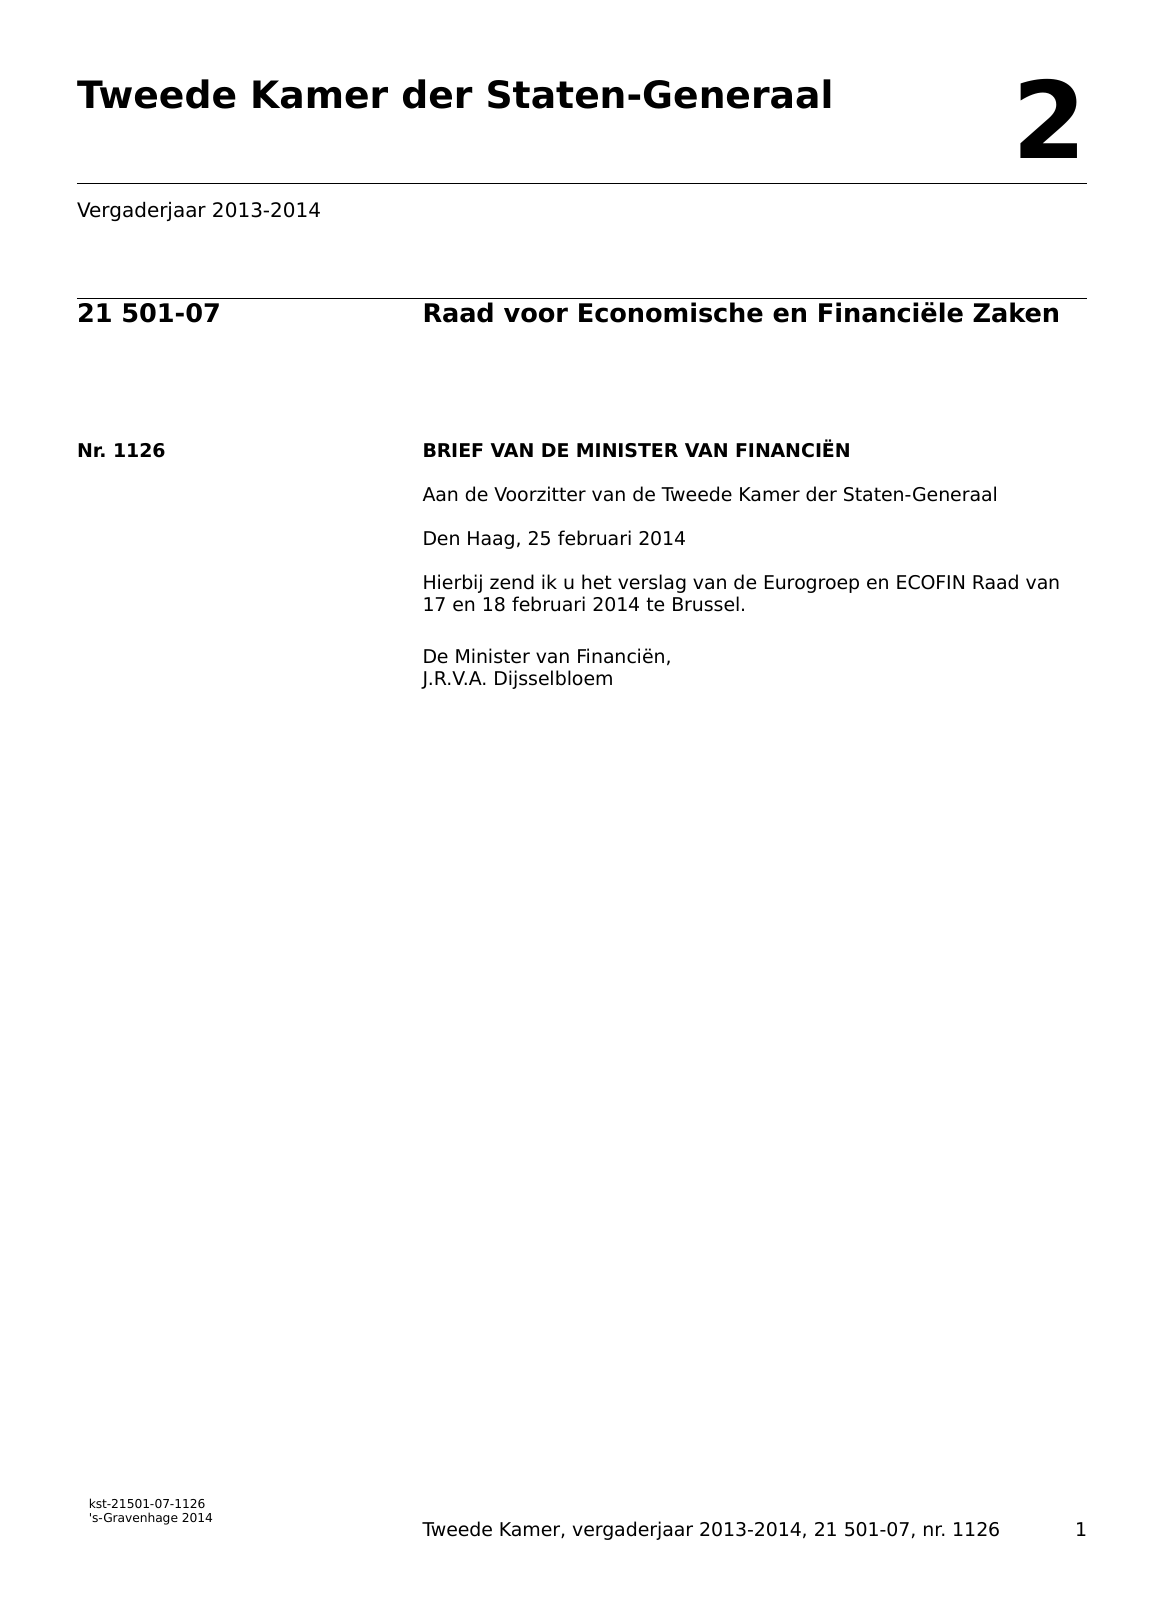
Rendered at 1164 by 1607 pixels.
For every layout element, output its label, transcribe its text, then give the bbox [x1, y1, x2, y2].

subtitle Nr. 1126 BRIEF VAN DE MINISTER VAN FINANCIËN [77, 440, 1087, 462]
text Aan de Voorzitter van de Tweede Kamer der Staten-Generaal [422, 484, 1087, 506]
text 's-Gravenhage 2014 [88, 1511, 323, 1525]
table_cell Vergaderjaar 2013-2014 [77, 184, 1087, 298]
subtitle 21 501-07 Raad voor Economische en Financiële Zaken [77, 299, 1087, 329]
table_header 2 [886, 59, 1087, 183]
text Den Haag, 25 februari 2014 [422, 528, 1087, 550]
text kst-21501-07-1126 [88, 1497, 323, 1511]
text Hierbij zend ik u het verslag van de Eurogroep en ECOFIN Raad van 17 en 18 februari 2014 te Brussel. [422, 572, 1087, 616]
table_header Tweede Kamer der Staten-Generaal [77, 59, 886, 183]
text De Minister van Financiën, J.R.V.A. Dijsselbloem [422, 646, 1087, 690]
